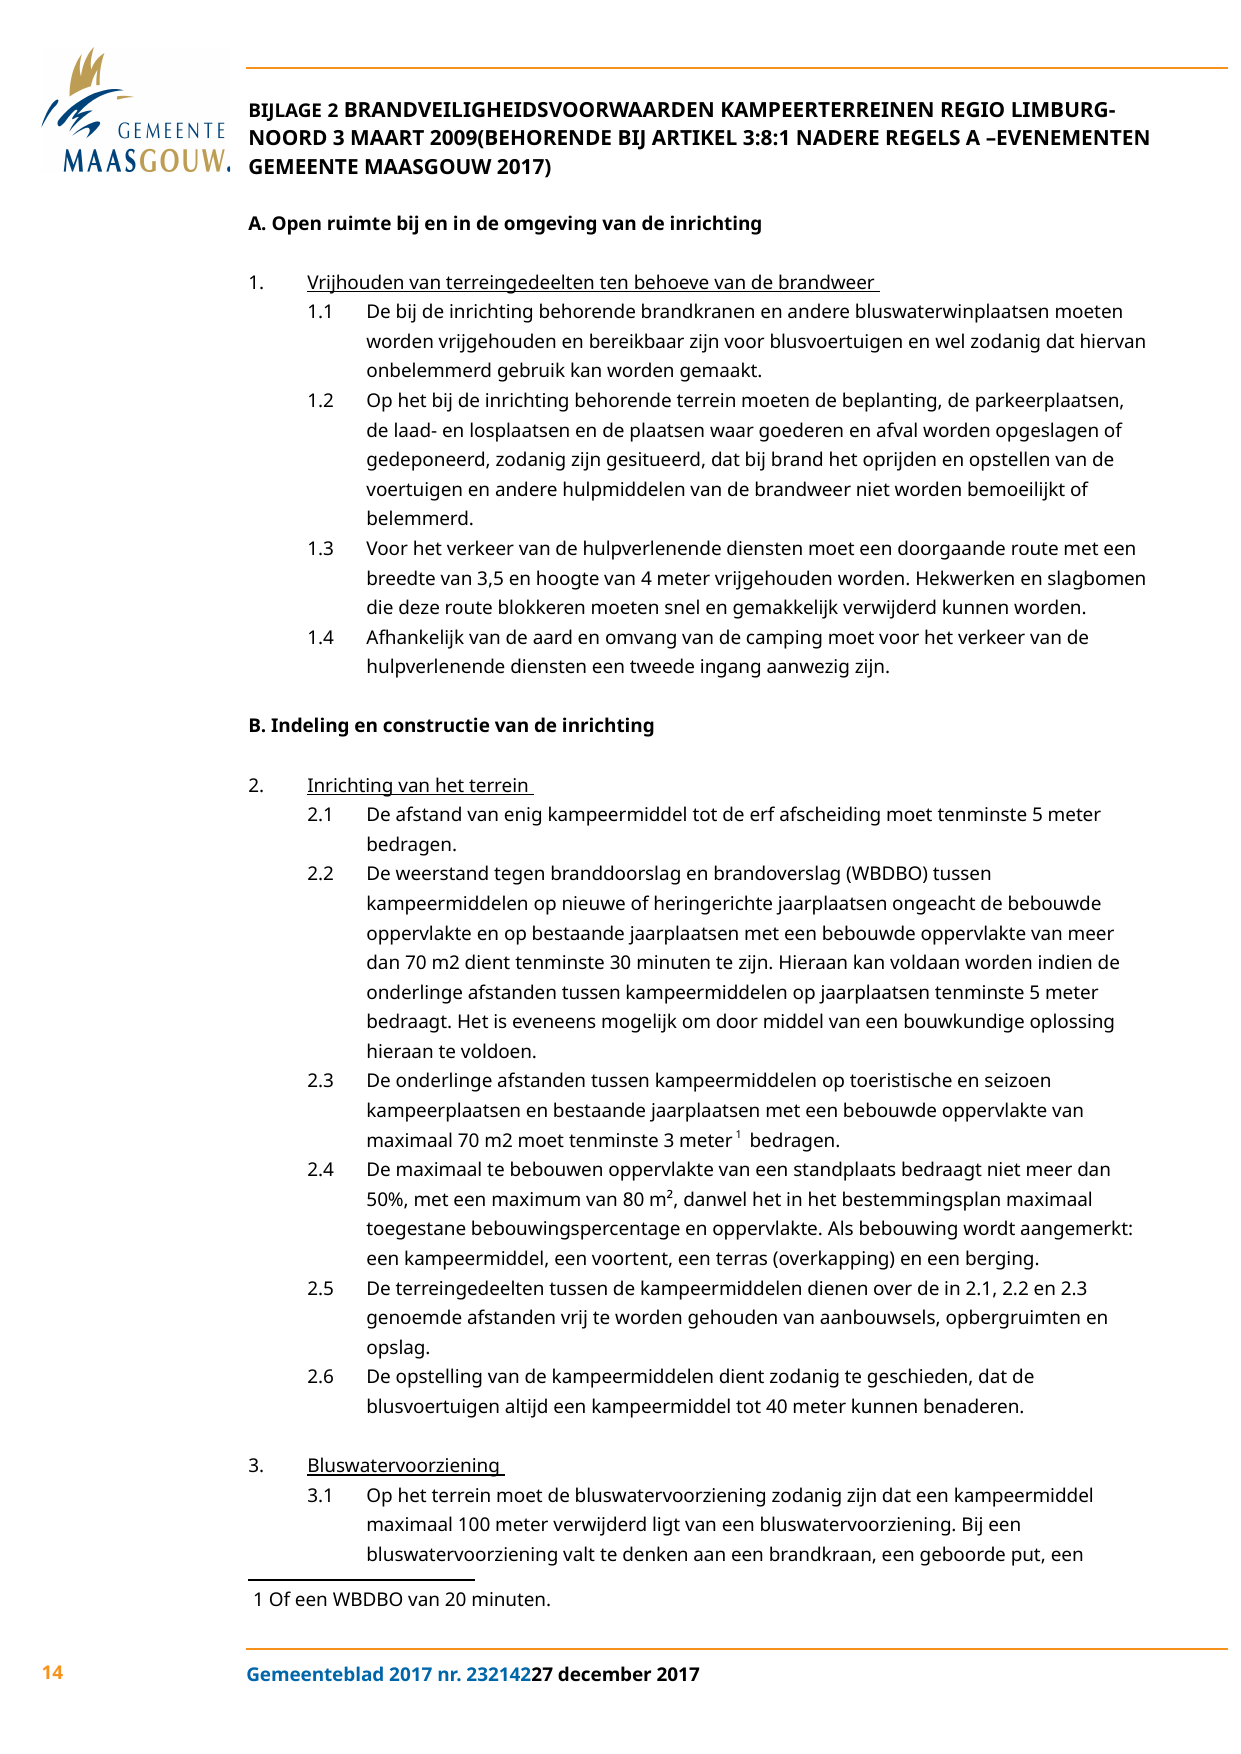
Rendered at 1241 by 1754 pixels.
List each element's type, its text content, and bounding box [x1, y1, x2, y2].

list Op het bij de inrichting behorende terrein moeten de beplanting, de parkeerplaatsen, de laad- en losplaatsen en de plaatsen waar goederen en afval worden opgeslagen of gedeponeerd, zodanig zijn gesitueerd, dat bij brand het oprijden en opstellen van de voertuigen en andere hulpmiddelen van de brandweer niet worden bemoeilijkt of belemmerd. [307, 387, 1152, 531]
list Bluswatervoorziening [248, 1452, 1152, 1478]
text A. Open ruimte bij en in de omgeving van de inrichting [248, 210, 1152, 236]
list Of een WBDBO van 20 minuten. [248, 1586, 1152, 1612]
list De maximaal te bebouwen oppervlakte van een standplaats bedraagt niet meer dan 50%, met een maximum van 80 m², danwel het in het bestemmingsplan maximaal toegestane bebouwingspercentage en oppervlakte. Als bebouwing wordt aangemerkt: een kampeermiddel, een voortent, een terras (overkapping) en een berging. [307, 1156, 1152, 1271]
list De afstand van enig kampeermiddel tot de erf afscheiding moet tenminste 5 meter bedragen. [307, 801, 1152, 857]
list Inrichting van het terrein [248, 772, 1152, 798]
picture [41, 47, 231, 172]
list De terreingedeelten tussen de kampeermiddelen dienen over de in 2.1, 2.2 en 2.3 genoemde afstanden vrij te worden gehouden van aanbouwsels, opbergruimten en opslag. [307, 1275, 1152, 1360]
list Voor het verkeer van de hulpverlenende diensten moet een doorgaande route met een breedte van 3,5 en hoogte van 4 meter vrijgehouden worden. Hekwerken en slagbomen die deze route blokkeren moeten snel en gemakkelijk verwijderd kunnen worden. [307, 535, 1152, 620]
list De weerstand tegen branddoorslag en brandoverslag (WBDBO) tussen kampeermiddelen op nieuwe of heringerichte jaarplaatsen ongeacht de bebouwde oppervlakte en op bestaande jaarplaatsen met een bebouwde oppervlakte van meer dan 70 m2 dient tenminste 30 minuten te zijn. Hieraan kan voldaan worden indien de onderlinge afstanden tussen kampeermiddelen op jaarplaatsen tenminste 5 meter bedraagt. Het is eveneens mogelijk om door middel van een bouwkundige oplossing hieraan te voldoen. [307, 861, 1152, 1064]
text B. Indeling en constructie van de inrichting [248, 713, 1152, 738]
list De opstelling van de kampeermiddelen dient zodanig te geschieden, dat de blusvoertuigen altijd een kampeermiddel tot 40 meter kunnen benaderen. [307, 1363, 1152, 1419]
list Vrijhouden van terreingedeelten ten behoeve van de brandweer [248, 269, 1152, 295]
text BIJLAGE 2 BRANDVEILIGHEIDSVOORWAARDEN KAMPEERTERREINEN REGIO LIMBURG-NOORD 3 MAART 2009(BEHORENDE BIJ ARTIKEL 3:8:1 NADERE REGELS A –EVENEMENTEN GEMEENTE MAASGOUW 2017) [248, 95, 1152, 180]
list Afhankelijk van de aard en omvang van de camping moet voor het verkeer van de hulpverlenende diensten een tweede ingang aanwezig zijn. [307, 624, 1152, 679]
list De onderlinge afstanden tussen kampeermiddelen op toeristische en seizoen kampeerplaatsen en bestaande jaarplaatsen met een bebouwde oppervlakte van maximaal 70 m2 moet tenminste 3 meter bedragen. [307, 1068, 1152, 1153]
list Op het terrein moet de bluswatervoorziening zodanig zijn dat een kampeermiddel maximaal 100 meter verwijderd ligt van een bluswatervoorziening. Bij een bluswatervoorziening valt te denken aan een brandkraan, een geboorde put, een [307, 1482, 1152, 1567]
list De bij de inrichting behorende brandkranen en andere bluswaterwinplaatsen moeten worden vrijgehouden en bereikbaar zijn voor blusvoertuigen en wel zodanig dat hiervan onbelemmerd gebruik kan worden gemaakt. [307, 298, 1152, 383]
